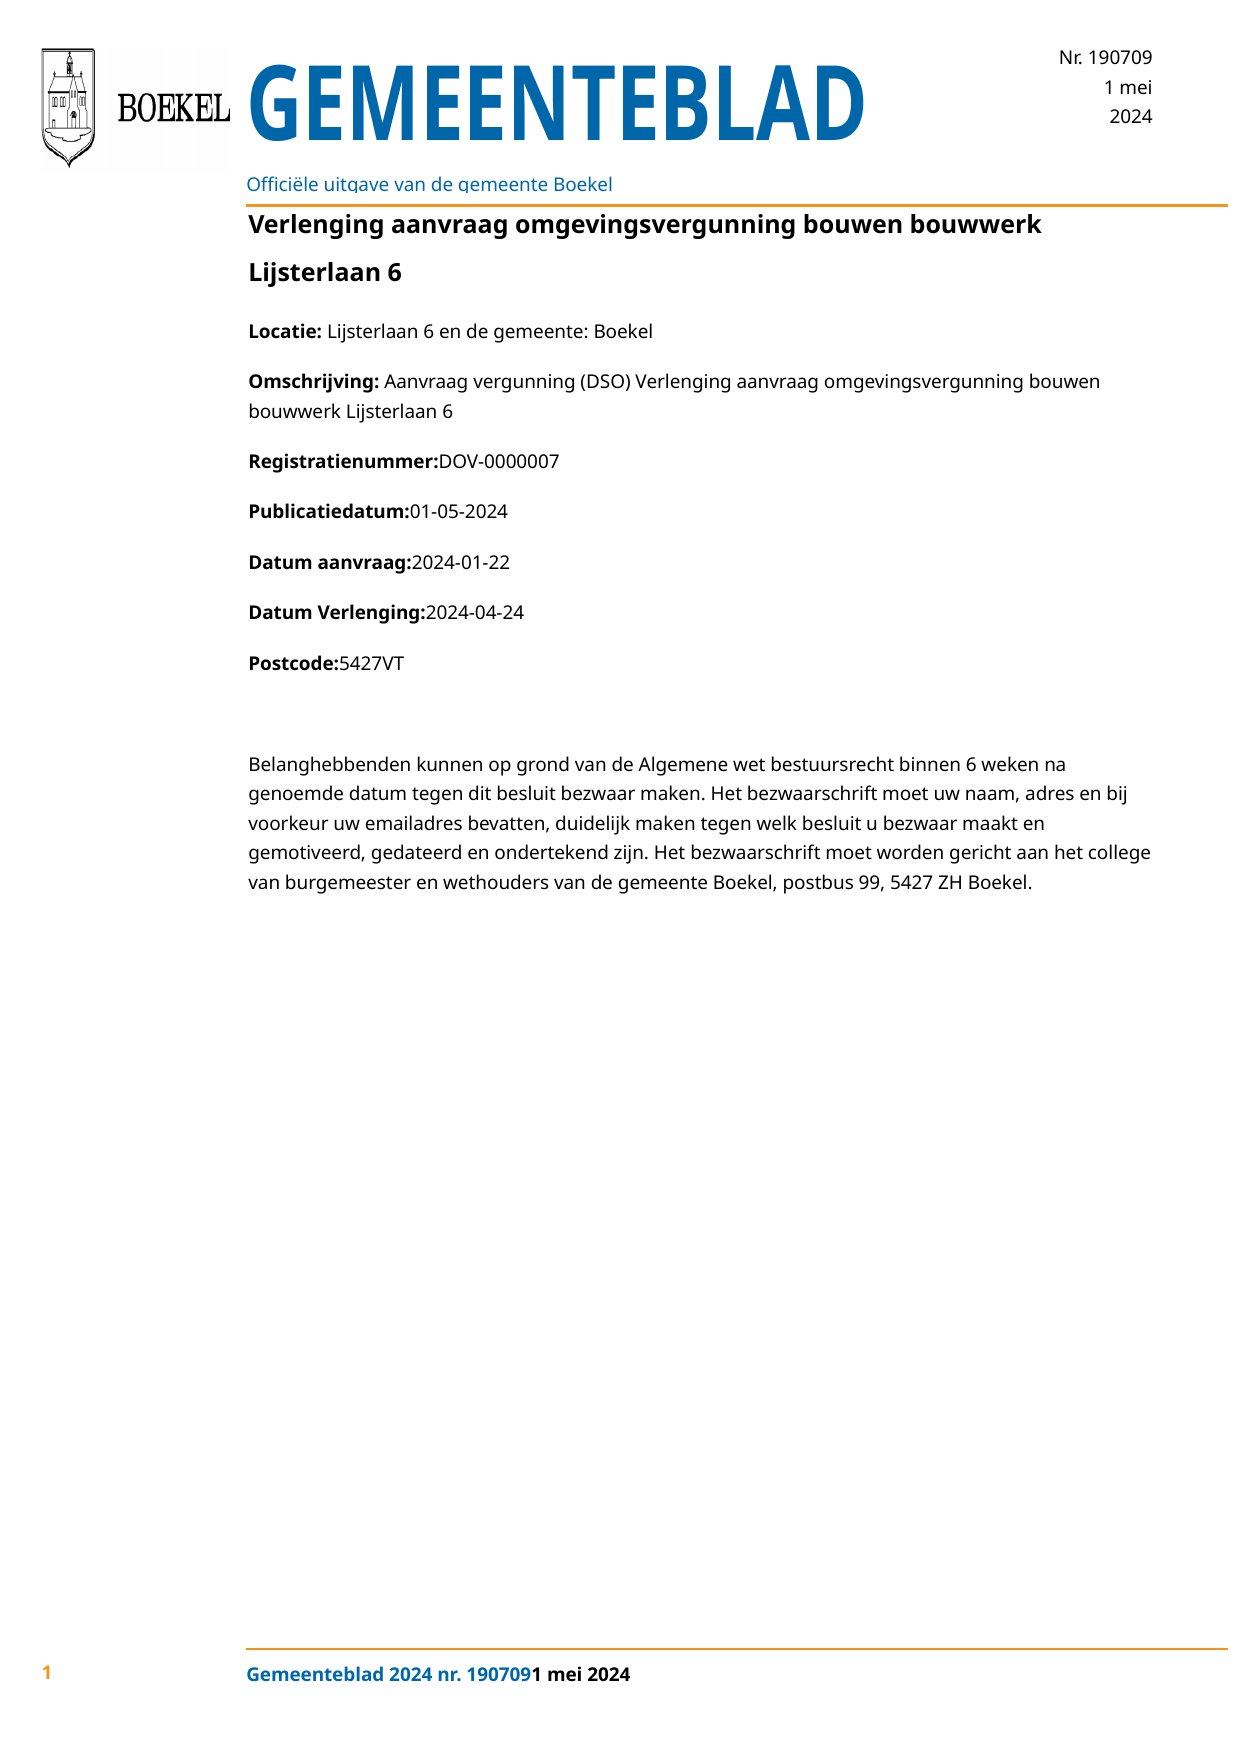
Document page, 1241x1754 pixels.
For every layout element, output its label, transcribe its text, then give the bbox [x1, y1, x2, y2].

text Locatie: Lijsterlaan 6 en de gemeente: Boekel [248, 318, 1152, 344]
text Omschrijving: Aanvraag vergunning (DSO) Verlenging aanvraag omgevingsvergunning bouwen bouwwerk Lijsterlaan 6 [248, 368, 1152, 424]
text Postcode:5427VT [248, 650, 1152, 676]
text Verlenging aanvraag omgevingsvergunning bouwen bouwwerk Lijsterlaan 6 [248, 207, 1152, 288]
text Datum Verlenging:2024-04-24 [248, 599, 1152, 625]
text Registratienummer:DOV-0000007 [248, 448, 1152, 474]
text Publicatiedatum:01-05-2024 [248, 499, 1152, 524]
picture [41, 47, 231, 172]
text Belanghebbenden kunnen op grond van de Algemene wet bestuursrecht binnen 6 weken na genoemde datum tegen dit besluit bezwaar maken. Het bezwaarschrift moet uw naam, adres en bij voorkeur uw emailadres bevatten, duidelijk maken tegen welk besluit u bezwaar maakt en gemotiveerd, gedateerd en ondertekend zijn. Het bezwaarschrift moet worden gericht aan het college van burgemeester en wethouders van de gemeente Boekel, postbus 99, 5427 ZH Boekel. [248, 751, 1152, 895]
text Datum aanvraag:2024-01-22 [248, 549, 1152, 575]
